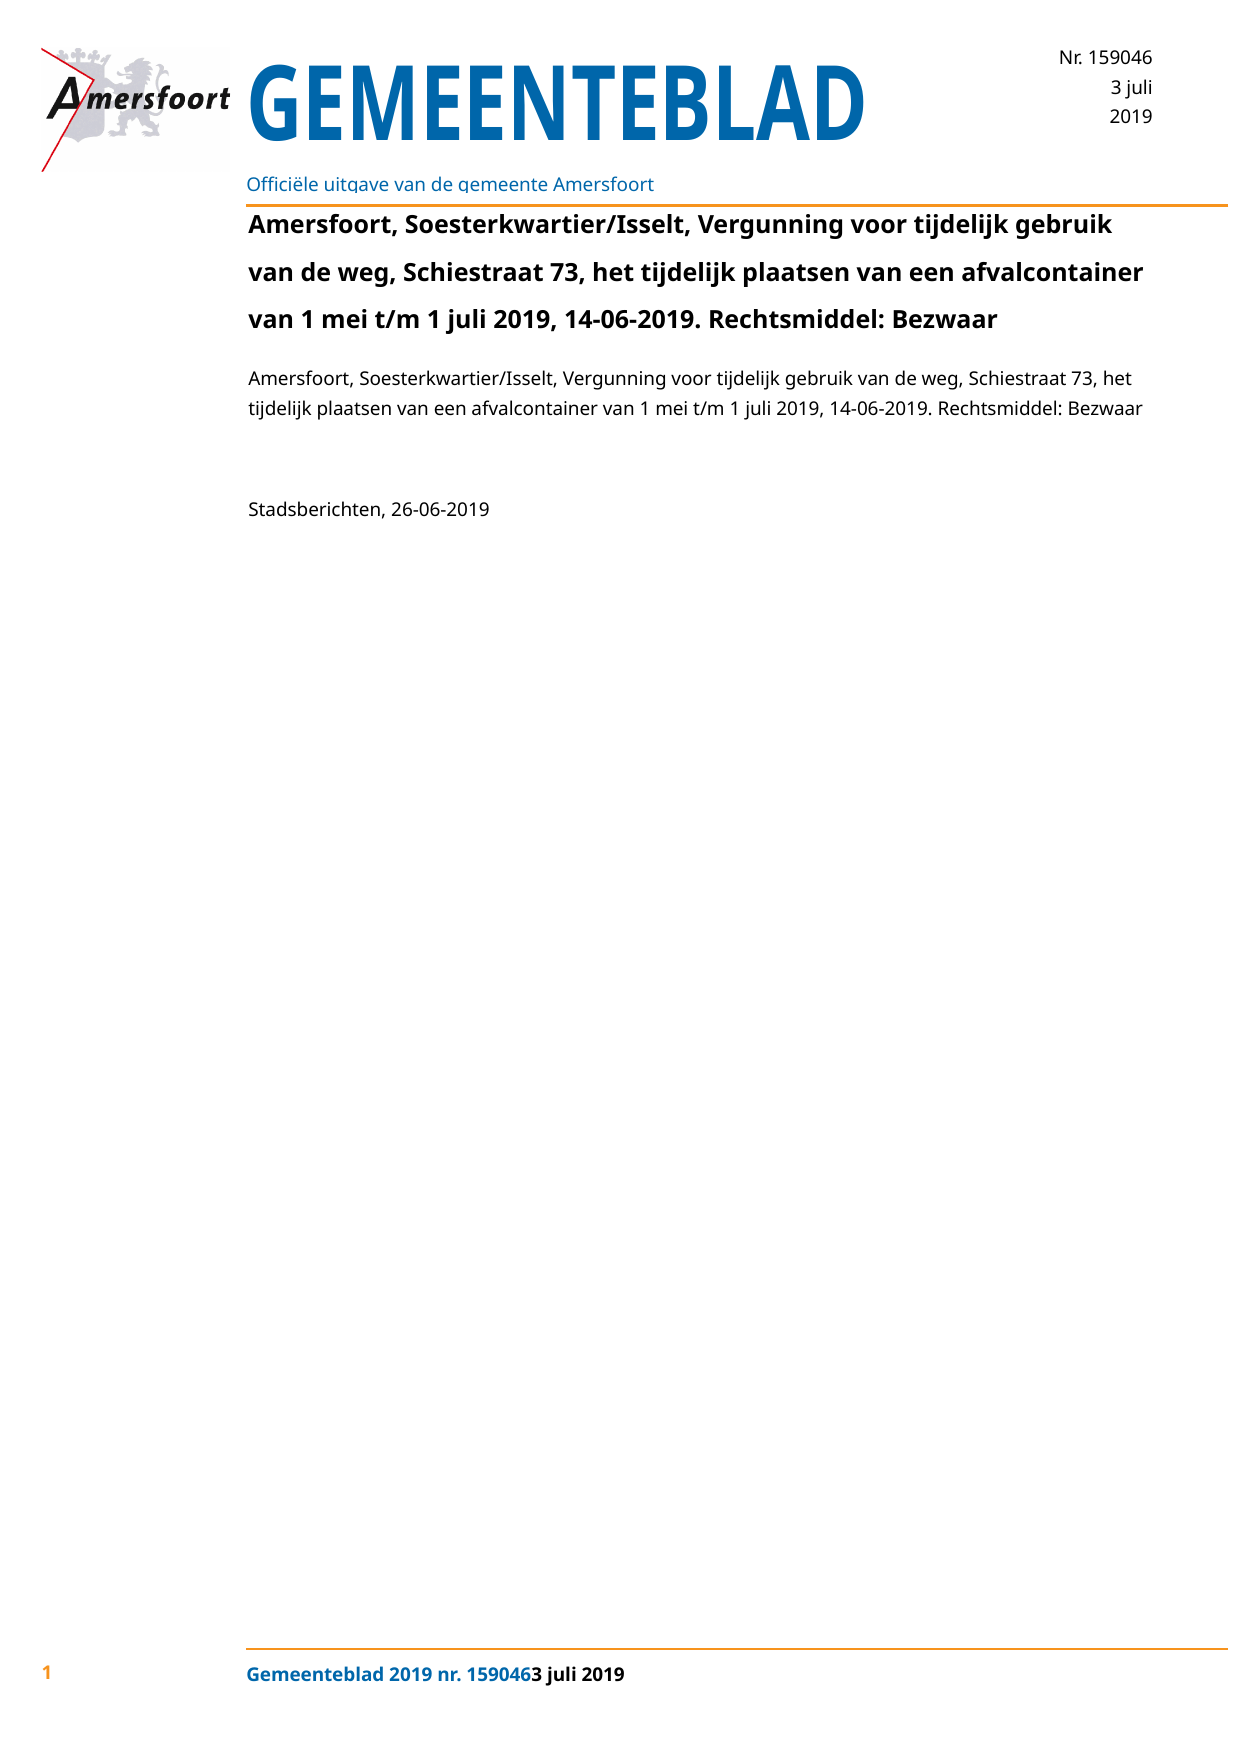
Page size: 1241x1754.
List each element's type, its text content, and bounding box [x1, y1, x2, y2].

text Stadsberichten, 26-06-2019 [248, 496, 1152, 522]
picture [41, 47, 231, 172]
text Amersfoort, Soesterkwartier/Isselt, Vergunning voor tijdelijk gebruik van de weg, Schiestraat 73, het tijdelijk plaatsen van een afvalcontainer van 1 mei t/m 1 juli 2019, 14-06-2019. Rechtsmiddel: Bezwaar [248, 207, 1152, 336]
text Amersfoort, Soesterkwartier/Isselt, Vergunning voor tijdelijk gebruik van de weg, Schiestraat 73, het tijdelijk plaatsen van een afvalcontainer van 1 mei t/m 1 juli 2019, 14-06-2019. Rechtsmiddel: Bezwaar [248, 366, 1152, 421]
